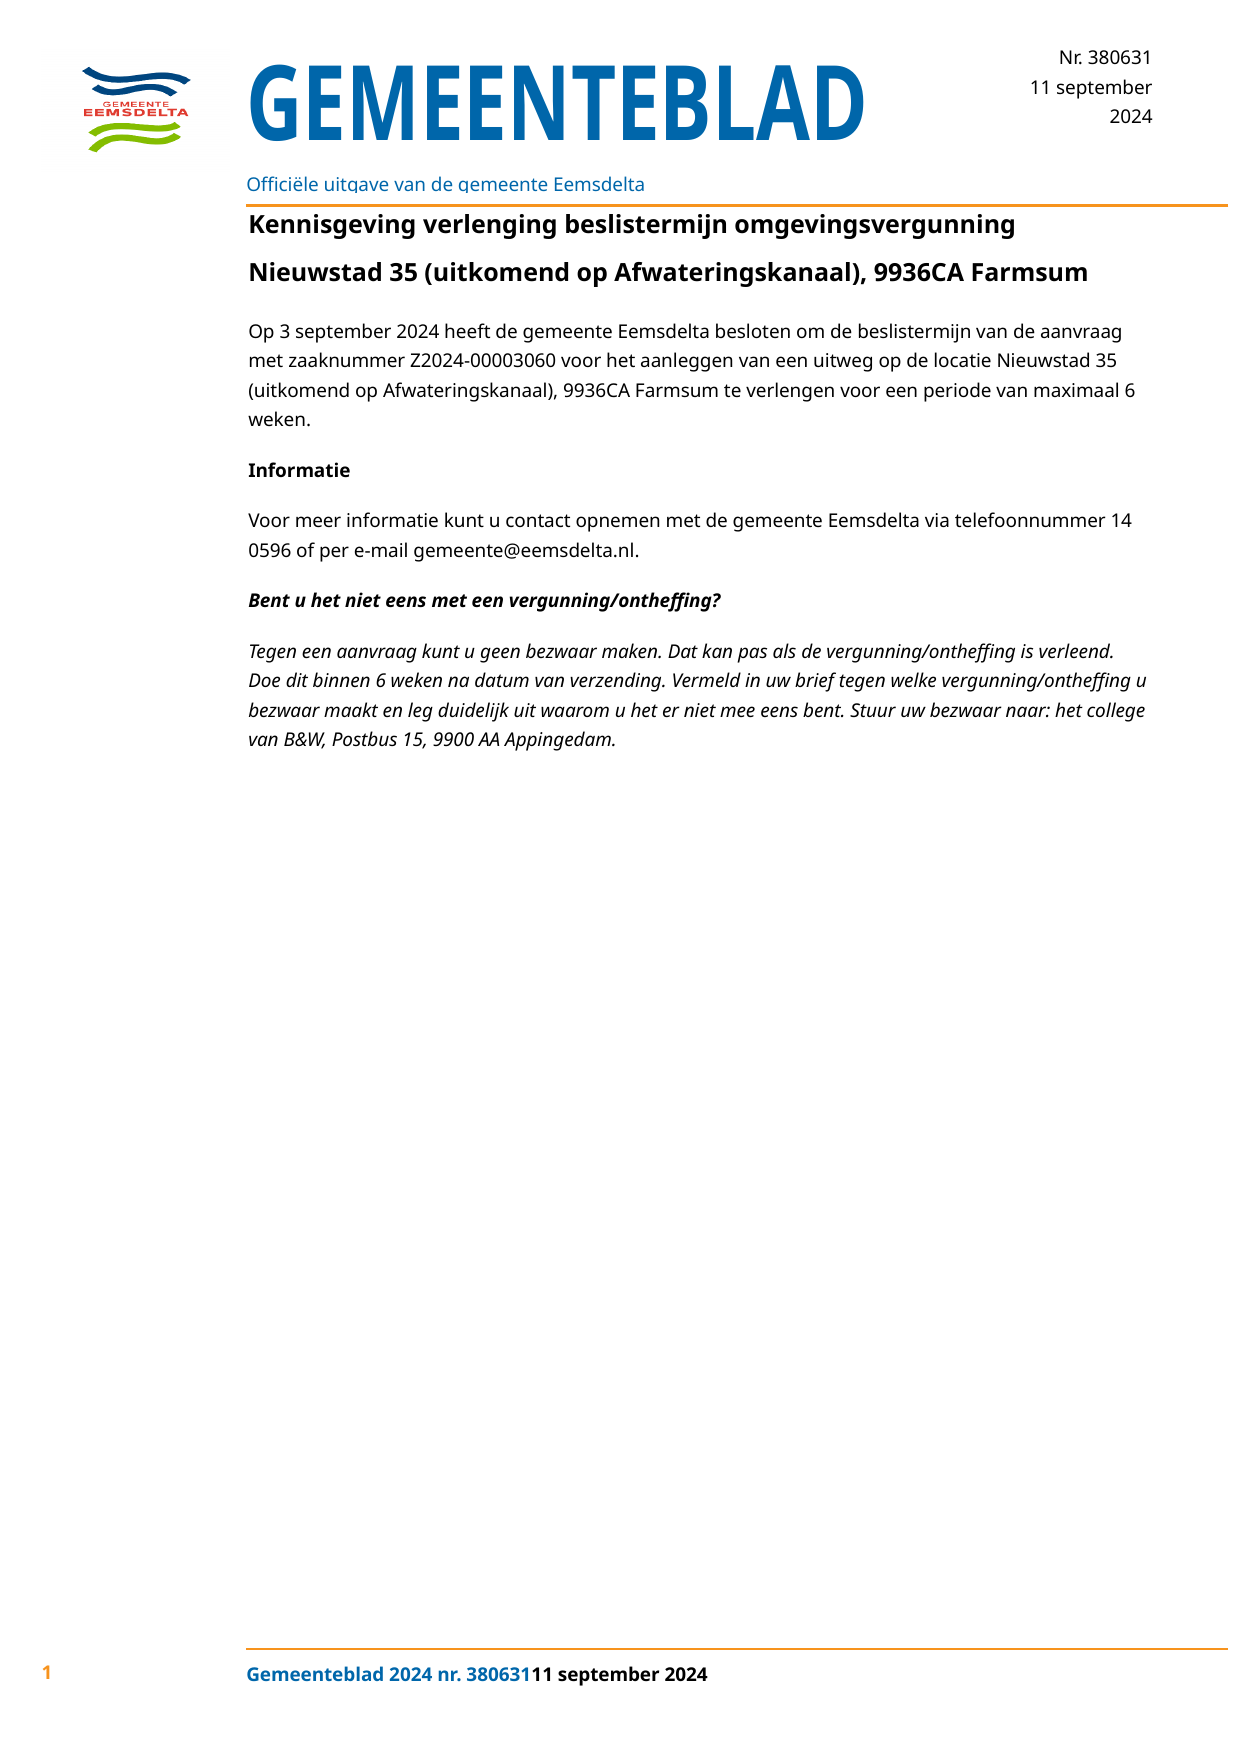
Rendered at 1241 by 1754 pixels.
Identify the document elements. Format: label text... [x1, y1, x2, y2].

text Op 3 september 2024 heeft de gemeente Eemsdelta besloten om de beslistermijn van de aanvraag met zaaknummer Z2024-00003060 voor het aanleggen van een uitweg op de locatie Nieuwstad 35 (uitkomend op Afwateringskanaal), 9936CA Farmsum te verlengen voor een periode van maximaal 6 weken. [248, 318, 1152, 432]
text Kennisgeving verlenging beslistermijn omgevingsvergunning Nieuwstad 35 (uitkomend op Afwateringskanaal), 9936CA Farmsum [248, 207, 1152, 288]
text Voor meer informatie kunt u contact opnemen met de gemeente Eemsdelta via telefoonnummer 14 0596 of per e-mail gemeente@eemsdelta.nl. [248, 507, 1152, 563]
text Bent u het niet eens met een vergunning/ontheffing? [248, 587, 1152, 613]
text Tegen een aanvraag kunt u geen bezwaar maken. Dat kan pas als de vergunning/ontheffing is verleend. Doe dit binnen 6 weken na datum van verzending. Vermeld in uw brief tegen welke vergunning/ontheffing u bezwaar maakt en leg duidelijk uit waarom u het er niet mee eens bent. Stuur uw bezwaar naar: het college van B&W, Postbus 15, 9900 AA Appingedam. [248, 638, 1152, 752]
picture [41, 47, 231, 172]
text Informatie [248, 457, 1152, 483]
